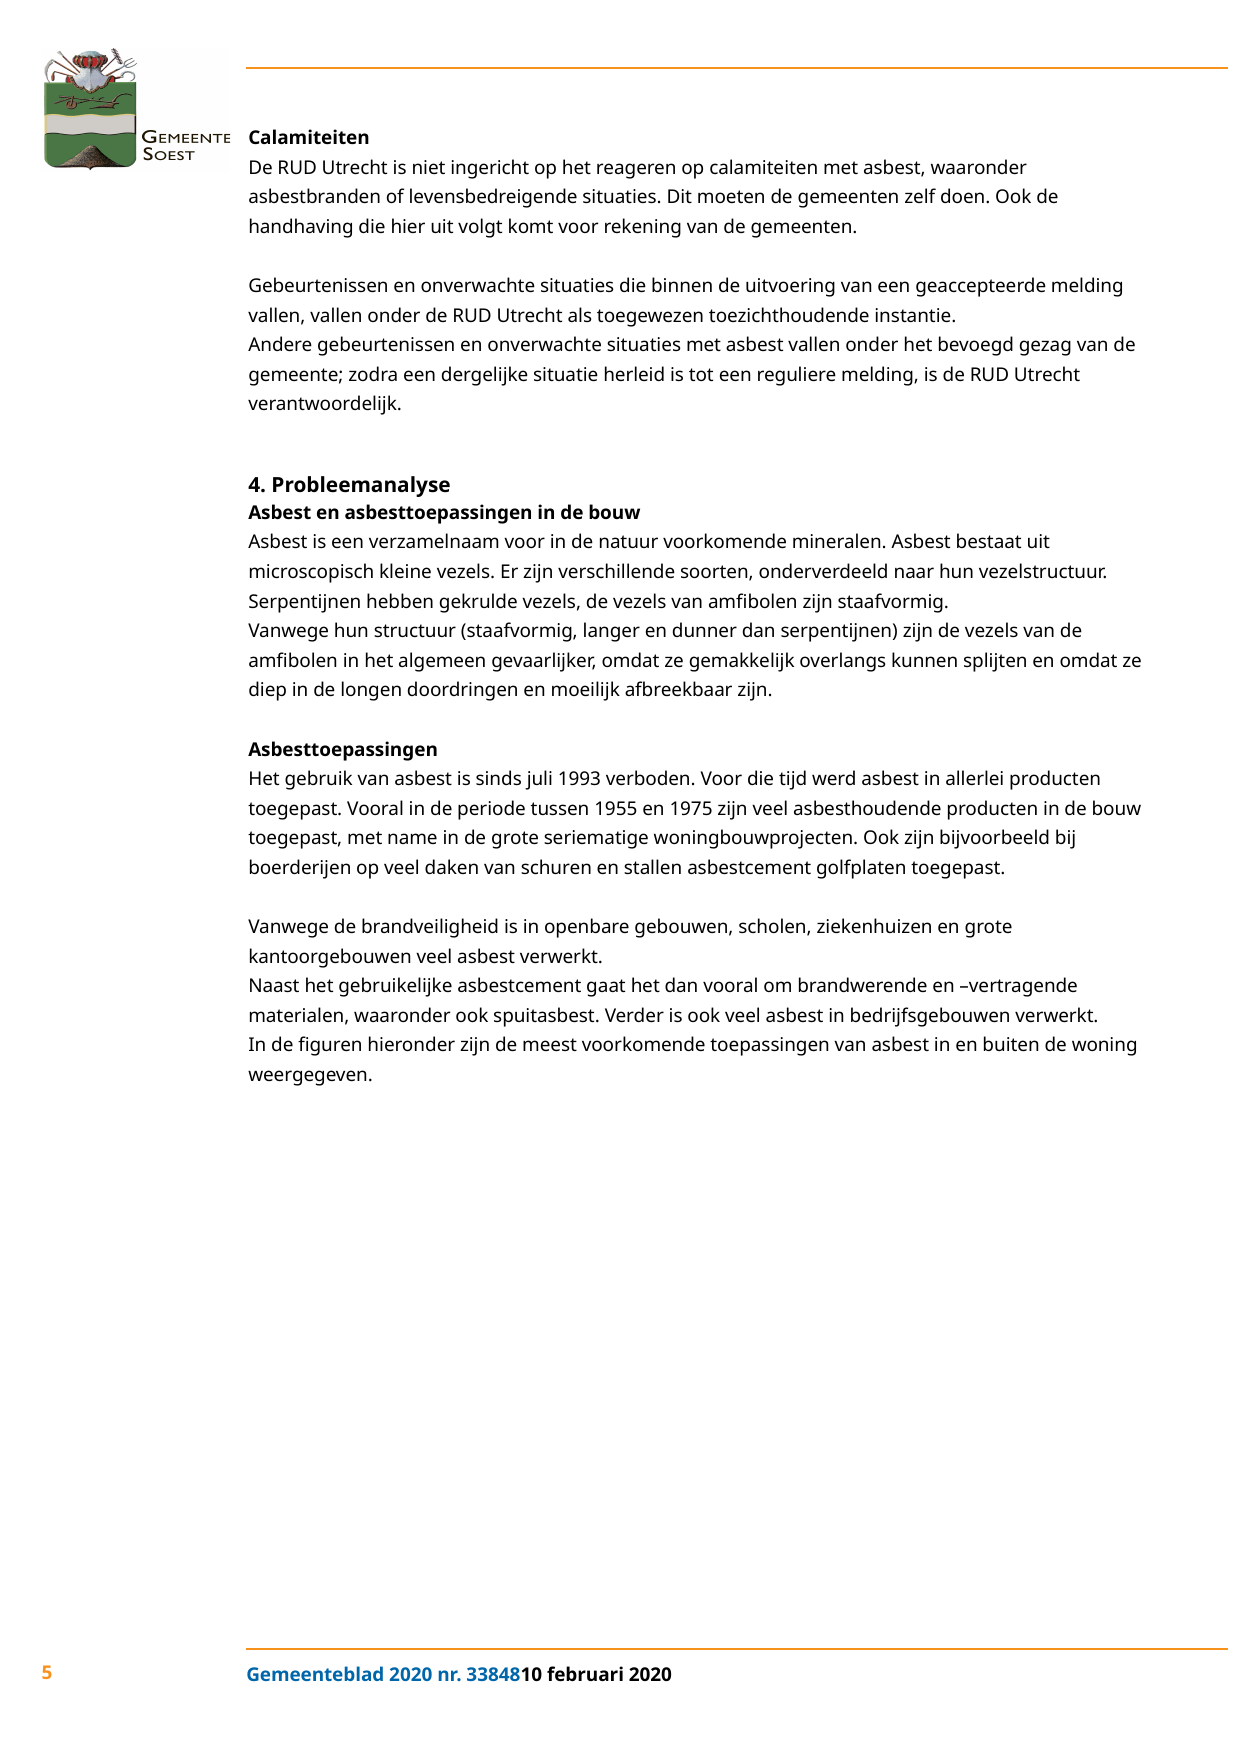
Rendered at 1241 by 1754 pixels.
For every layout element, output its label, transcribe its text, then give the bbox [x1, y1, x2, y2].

text In de figuren hieronder zijn de meest voorkomende toepassingen van asbest in en buiten de woning weergegeven. [248, 1032, 1152, 1087]
text Andere gebeurtenissen en onverwachte situaties met asbest vallen onder het bevoegd gezag van de gemeente; zodra een dergelijke situatie herleid is tot een reguliere melding, is de RUD Utrecht verantwoordelijk. [248, 331, 1152, 416]
text Naast het gebruikelijke asbestcement gaat het dan vooral om brandwerende en –vertragende materialen, waaronder ook spuitasbest. Verder is ook veel asbest in bedrijfsgebouwen verwerkt. [248, 972, 1152, 1028]
text Gebeurtenissen en onverwachte situaties die binnen de uitvoering van een geaccepteerde melding vallen, vallen onder de RUD Utrecht als toegewezen toezichthoudende instantie. [248, 272, 1152, 328]
text Asbest en asbesttoepassingen in de bouw [248, 499, 1152, 525]
text Asbesttoepassingen [248, 736, 1152, 761]
text Het gebruik van asbest is sinds juli 1993 verboden. Voor die tijd werd asbest in allerlei producten toegepast. Vooral in de periode tussen 1955 en 1975 zijn veel asbesthoudende producten in de bouw toegepast, met name in de grote seriematige woningbouwprojecten. Ook zijn bijvoorbeeld bij boerderijen op veel daken van schuren en stallen asbestcement golfplaten toegepast. [248, 765, 1152, 880]
text Asbest is een verzamelnaam voor in de natuur voorkomende mineralen. Asbest bestaat uit microscopisch kleine vezels. Er zijn verschillende soorten, onderverdeeld naar hun vezelstructuur. Serpentijnen hebben gekrulde vezels, de vezels van amfibolen zijn staafvormig. [248, 529, 1152, 613]
picture [41, 47, 231, 172]
text 4. Probleemanalyse [248, 471, 1152, 499]
text De RUD Utrecht is niet ingericht op het reageren op calamiteiten met asbest, waaronder asbestbranden of levensbedreigende situaties. Dit moeten de gemeenten zelf doen. Ook de handhaving die hier uit volgt komt voor rekening van de gemeenten. [248, 154, 1152, 239]
text Calamiteiten [248, 124, 1152, 150]
text Vanwege hun structuur (staafvormig, langer en dunner dan serpentijnen) zijn de vezels van de amfibolen in het algemeen gevaarlijker, omdat ze gemakkelijk overlangs kunnen splijten en omdat ze diep in de longen doordringen en moeilijk afbreekbaar zijn. [248, 617, 1152, 702]
text Vanwege de brandveiligheid is in openbare gebouwen, scholen, ziekenhuizen en grote kantoorgebouwen veel asbest verwerkt. [248, 913, 1152, 968]
